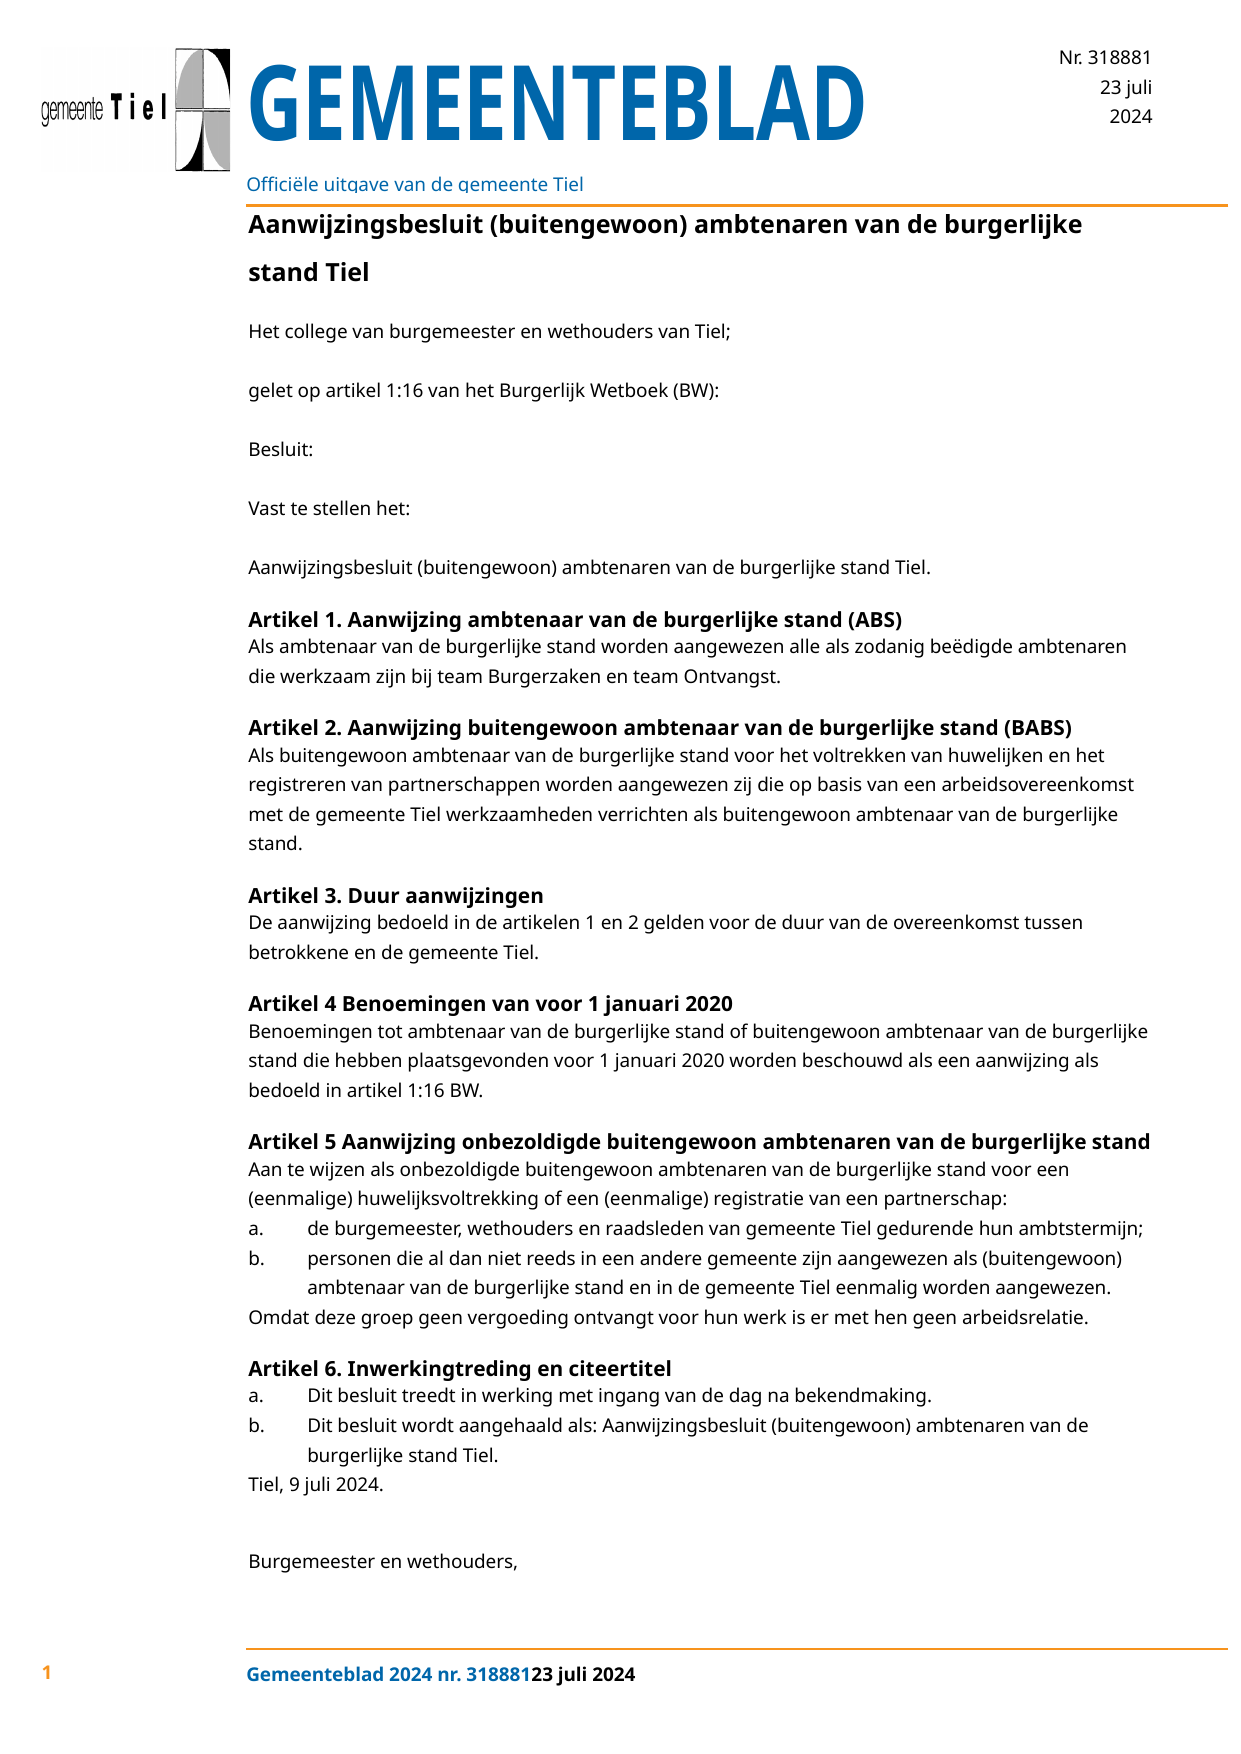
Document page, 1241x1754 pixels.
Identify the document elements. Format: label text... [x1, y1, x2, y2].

text gelet op artikel 1:16 van het Burgerlijk Wetboek (BW): [248, 377, 1152, 403]
text Aan te wijzen als onbezoldigde buitengewoon ambtenaren van de burgerlijke stand voor een (eenmalige) huwelijksvoltrekking of een (eenmalige) registratie van een partnerschap: [248, 1156, 1152, 1211]
text Tiel, 9 juli 2024. [248, 1471, 1152, 1497]
text Aanwijzingsbesluit (buitengewoon) ambtenaren van de burgerlijke stand Tiel. [248, 554, 1152, 580]
list Dit besluit wordt aangehaald als: Aanwijzingsbesluit (buitengewoon) ambtenaren van de burgerlijke stand Tiel. [248, 1412, 1152, 1468]
text Benoemingen tot ambtenaar van de burgerlijke stand of buitengewoon ambtenaar van de burgerlijke stand die hebben plaatsgevonden voor 1 januari 2020 worden beschouwd als een aanwijzing als bedoeld in artikel 1:16 BW. [248, 1018, 1152, 1103]
text Artikel 4 Benoemingen van voor 1 januari 2020 [248, 989, 1152, 1018]
text Vast te stellen het: [248, 495, 1152, 521]
text Als buitengewoon ambtenaar van de burgerlijke stand voor het voltrekken van huwelijken en het registreren van partnerschappen worden aangewezen zij die op basis van een arbeidsovereenkomst met de gemeente Tiel werkzaamheden verrichten als buitengewoon ambtenaar van de burgerlijke stand. [248, 742, 1152, 856]
picture [41, 47, 231, 172]
text De aanwijzing bedoeld in de artikelen 1 en 2 gelden voor de duur van de overeenkomst tussen betrokkene en de gemeente Tiel. [248, 909, 1152, 965]
text Als ambtenaar van de burgerlijke stand worden aangewezen alle als zodanig beëdigde ambtenaren die werkzaam zijn bij team Burgerzaken en team Ontvangst. [248, 633, 1152, 689]
text Omdat deze groep geen vergoeding ontvangt voor hun werk is er met hen geen arbeidsrelatie. [248, 1304, 1152, 1329]
text Het college van burgemeester en wethouders van Tiel; [248, 318, 1152, 344]
text Aanwijzingsbesluit (buitengewoon) ambtenaren van de burgerlijke stand Tiel [248, 207, 1152, 288]
text Artikel 1. Aanwijzing ambtenaar van de burgerlijke stand (ABS) [248, 605, 1152, 633]
text Artikel 6. Inwerkingtreding en citeertitel [248, 1354, 1152, 1383]
list Dit besluit treedt in werking met ingang van de dag na bekendmaking. [248, 1383, 1152, 1408]
text Artikel 5 Aanwijzing onbezoldigde buitengewoon ambtenaren van de burgerlijke stand [248, 1127, 1152, 1156]
text Artikel 2. Aanwijzing buitengewoon ambtenaar van de burgerlijke stand (BABS) [248, 713, 1152, 742]
text Burgemeester en wethouders, [248, 1549, 1152, 1574]
text Artikel 3. Duur aanwijzingen [248, 881, 1152, 909]
text Besluit: [248, 436, 1152, 462]
list de burgemeester, wethouders en raadsleden van gemeente Tiel gedurende hun ambtstermijn; [248, 1215, 1152, 1241]
list personen die al dan niet reeds in een andere gemeente zijn aangewezen als (buitengewoon) ambtenaar van de burgerlijke stand en in de gemeente Tiel eenmalig worden aangewezen. [248, 1245, 1152, 1300]
